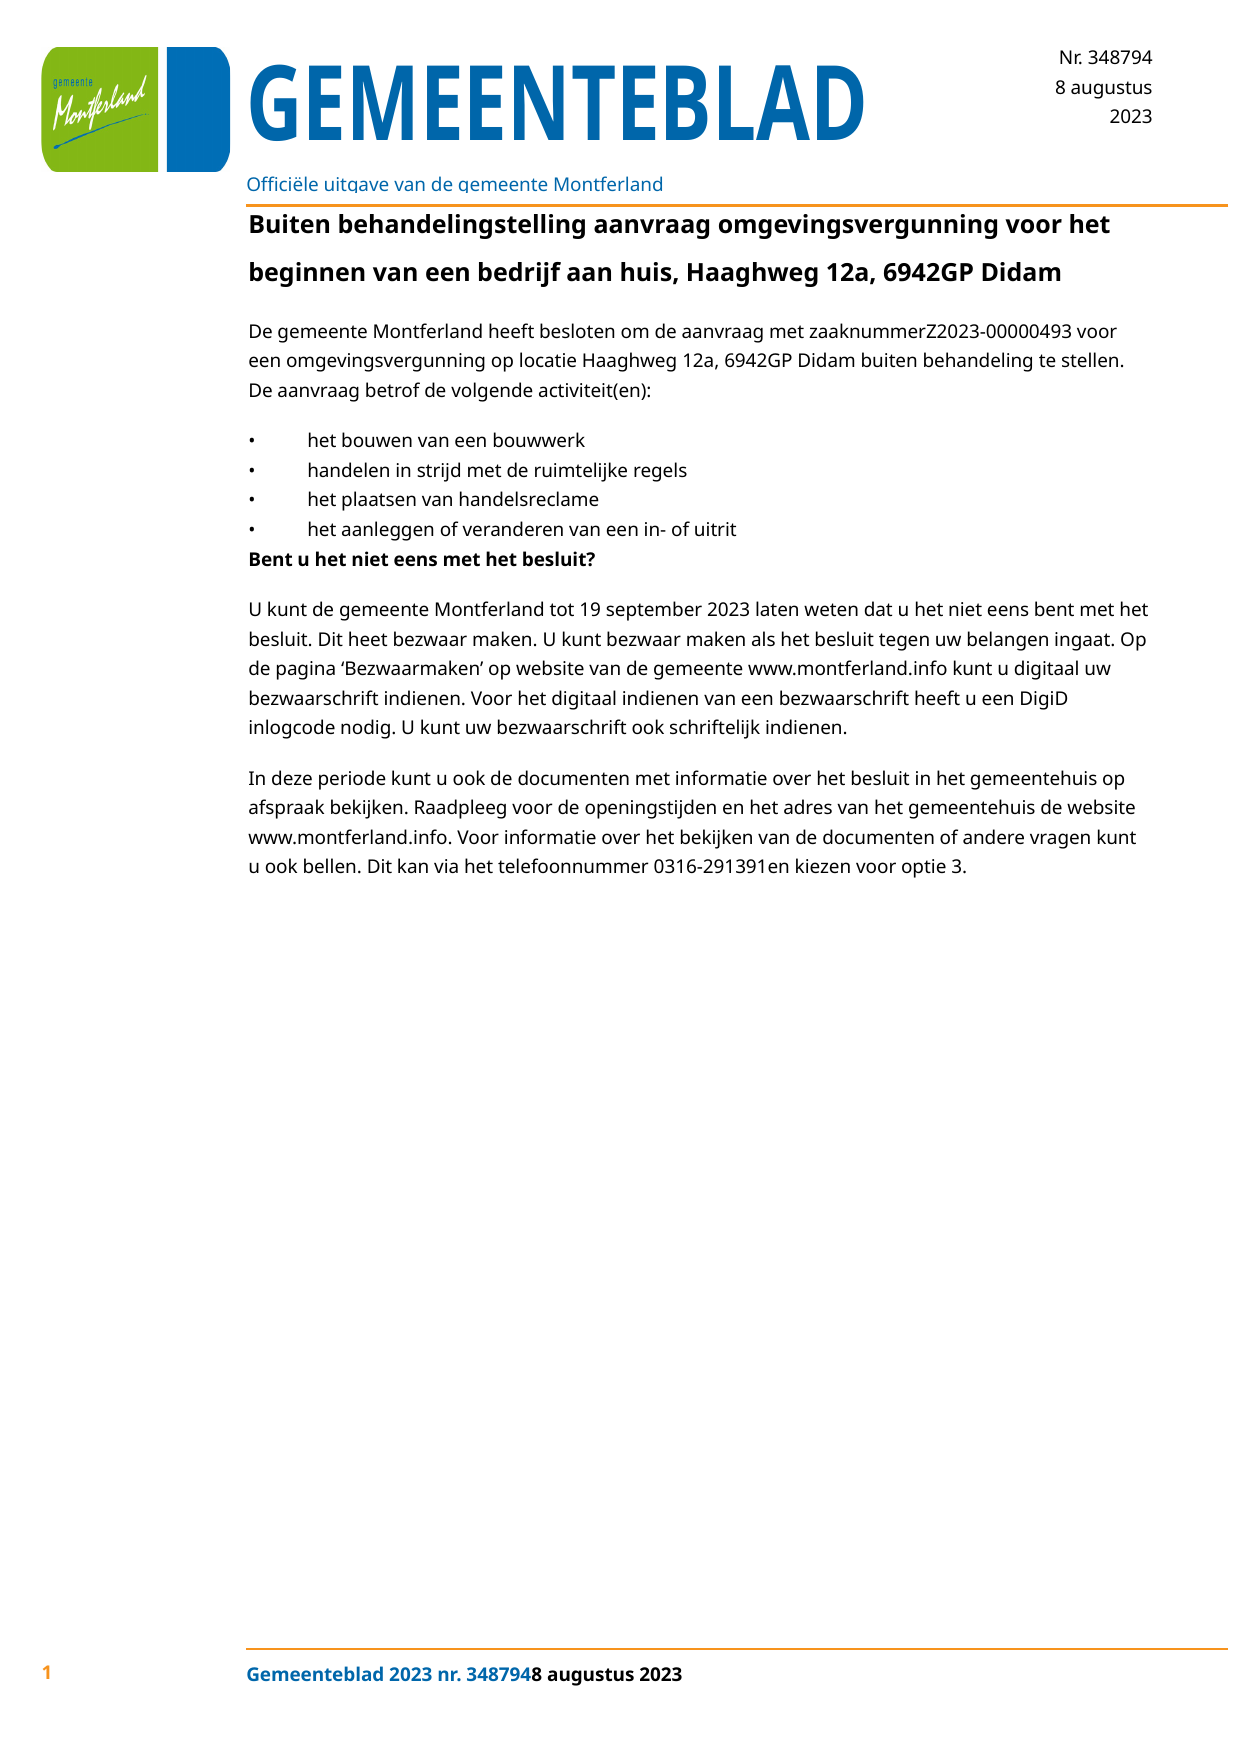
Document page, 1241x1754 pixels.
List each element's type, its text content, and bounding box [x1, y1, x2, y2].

list het aanleggen of veranderen van een in- of uitrit [248, 516, 1152, 542]
text In deze periode kunt u ook de documenten met informatie over het besluit in het gemeentehuis op afspraak bekijken. Raadpleeg voor de openingstijden en het adres van het gemeentehuis de website www.montferland.info. Voor informatie over het bekijken van de documenten of andere vragen kunt u ook bellen. Dit kan via het telefoonnummer 0316-291391en kiezen voor optie 3. [248, 765, 1152, 879]
text De gemeente Montferland heeft besloten om de aanvraag met zaaknummerZ2023-00000493 voor een omgevingsvergunning op locatie Haaghweg 12a, 6942GP Didam buiten behandeling te stellen. De aanvraag betrof de volgende activiteit(en): [248, 318, 1152, 403]
text Buiten behandelingstelling aanvraag omgevingsvergunning voor het beginnen van een bedrijf aan huis, Haaghweg 12a, 6942GP Didam [248, 207, 1152, 288]
list handelen in strijd met de ruimtelijke regels [248, 457, 1152, 483]
list het plaatsen van handelsreclame [248, 487, 1152, 512]
list het bouwen van een bouwwerk [248, 427, 1152, 453]
text Bent u het niet eens met het besluit? [248, 546, 1152, 572]
picture [41, 47, 231, 172]
text U kunt de gemeente Montferland tot 19 september 2023 laten weten dat u het niet eens bent met het besluit. Dit heet bezwaar maken. U kunt bezwaar maken als het besluit tegen uw belangen ingaat. Op de pagina ‘Bezwaarmaken’ op website van de gemeente www.montferland.info kunt u digitaal uw bezwaarschrift indienen. Voor het digitaal indienen van een bezwaarschrift heeft u een DigiD inlogcode nodig. U kunt uw bezwaarschrift ook schriftelijk indienen. [248, 596, 1152, 740]
